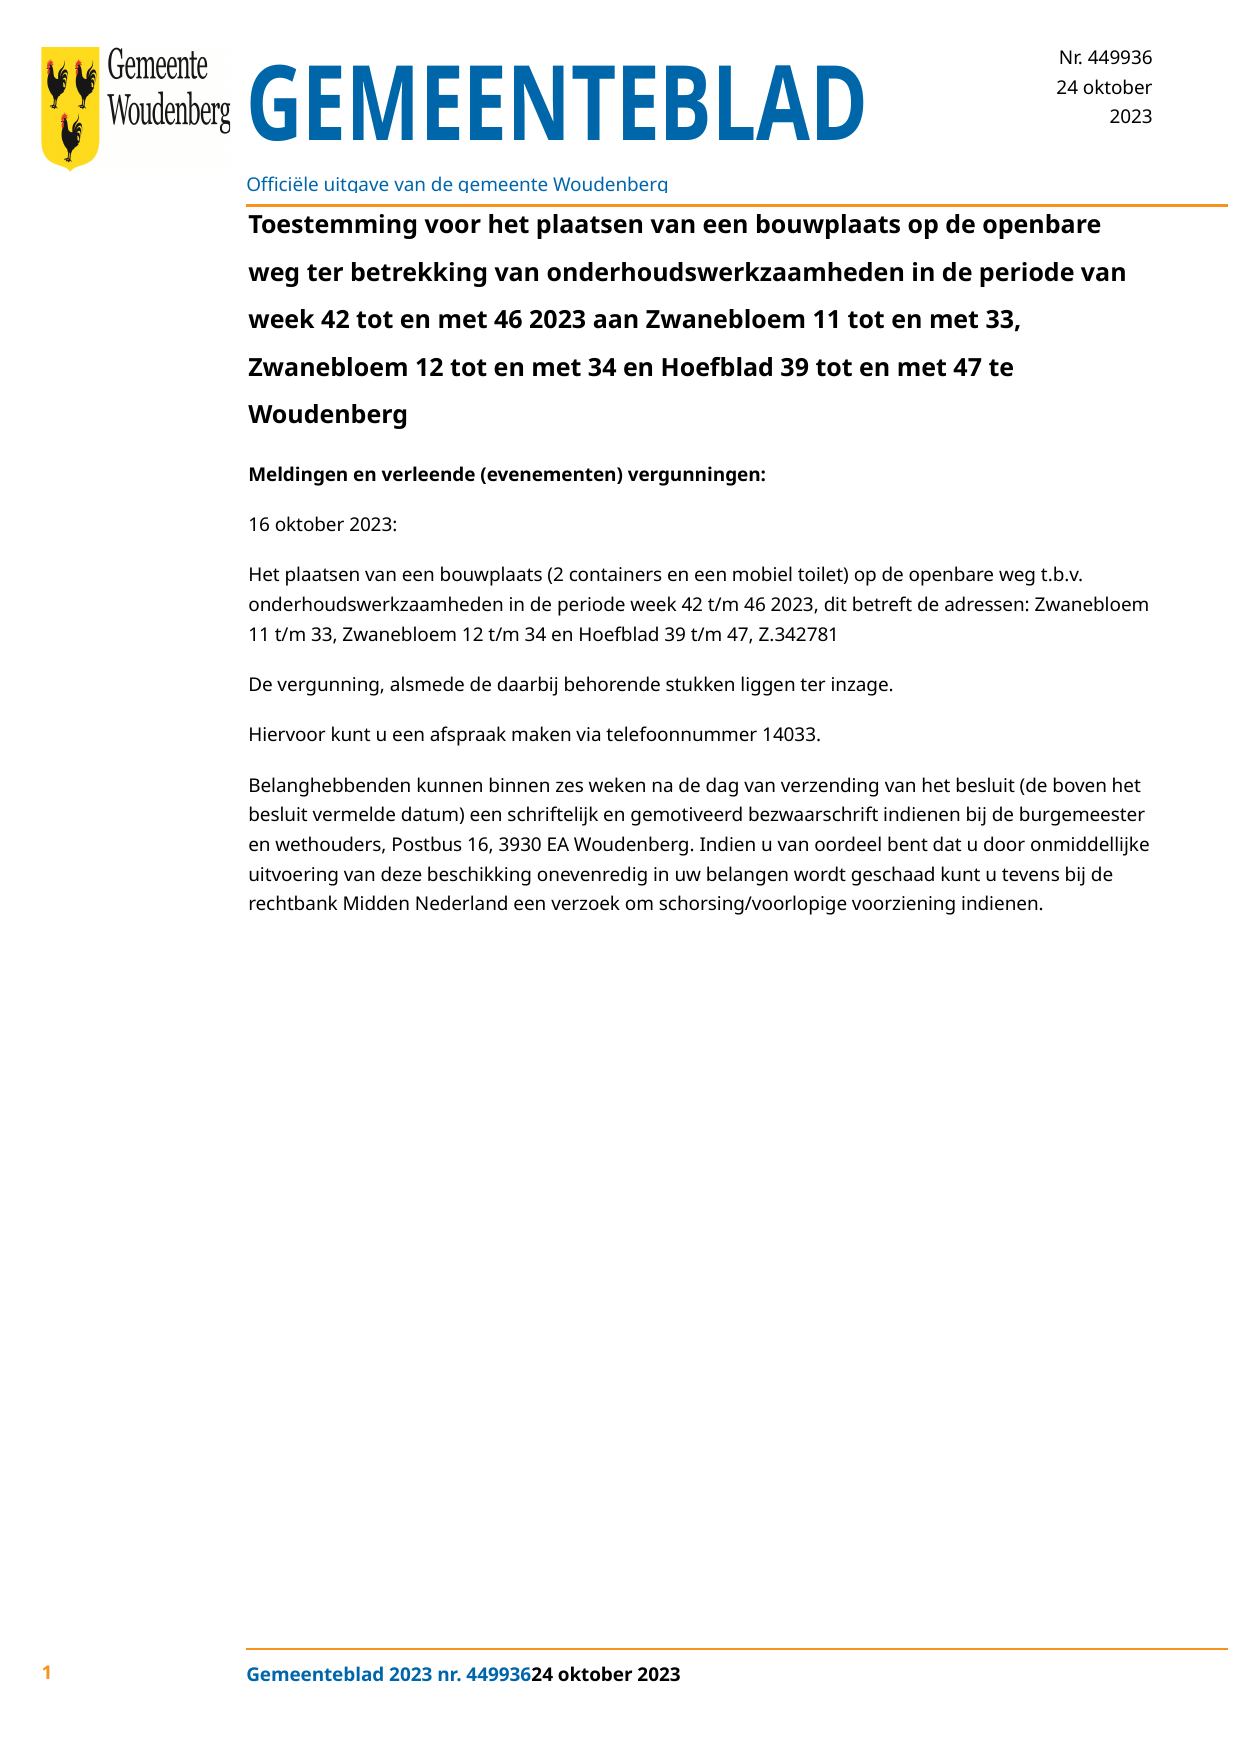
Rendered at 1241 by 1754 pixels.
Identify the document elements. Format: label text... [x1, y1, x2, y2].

picture [41, 47, 231, 172]
text Toestemming voor het plaatsen van een bouwplaats op de openbare weg ter betrekking van onderhoudswerkzaamheden in de periode van week 42 tot en met 46 2023 aan Zwanebloem 11 tot en met 33, Zwanebloem 12 tot en met 34 en Hoefblad 39 tot en met 47 te Woudenberg [248, 207, 1152, 431]
text De vergunning, alsmede de daarbij behorende stukken liggen ter inzage. [248, 671, 1152, 697]
text Hiervoor kunt u een afspraak maken via telefoonnummer 14033. [248, 722, 1152, 747]
text Belanghebbenden kunnen binnen zes weken na de dag van verzending van het besluit (de boven het besluit vermelde datum) een schriftelijk en gemotiveerd bezwaarschrift indienen bij de burgemeester en wethouders, Postbus 16, 3930 EA Woudenberg. Indien u van oordeel bent dat u door onmiddellijke uitvoering van deze beschikking onevenredig in uw belangen wordt geschaad kunt u tevens bij de rechtbank Midden Nederland een verzoek om schorsing/voorlopige voorziening indienen. [248, 772, 1152, 916]
text Meldingen en verleende (evenementen) vergunningen: [248, 461, 1152, 486]
text 16 oktober 2023: [248, 511, 1152, 537]
text Het plaatsen van een bouwplaats (2 containers en een mobiel toilet) op de openbare weg t.b.v. onderhoudswerkzaamheden in de periode week 42 t/m 46 2023, dit betreft de adressen: Zwanebloem 11 t/m 33, Zwanebloem 12 t/m 34 en Hoefblad 39 t/m 47, Z.342781 [248, 562, 1152, 646]
